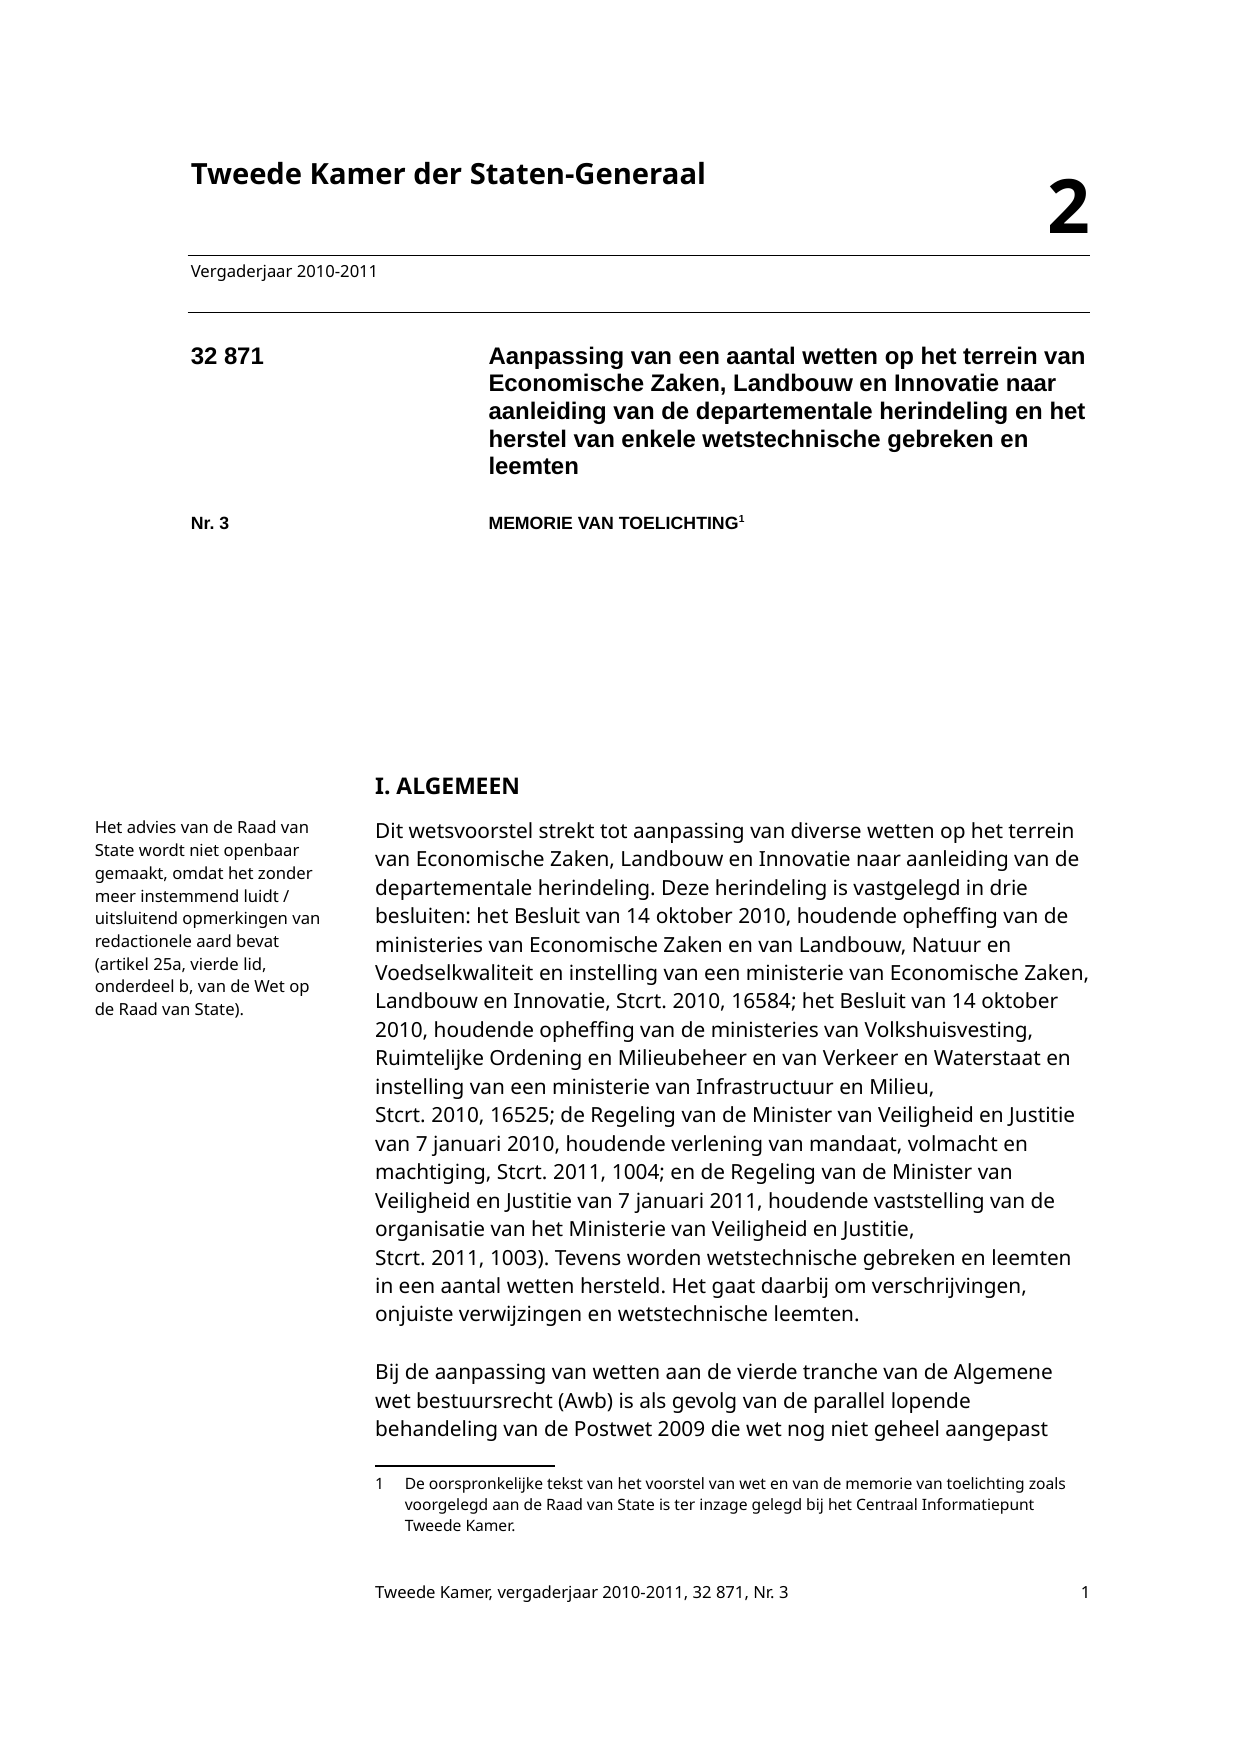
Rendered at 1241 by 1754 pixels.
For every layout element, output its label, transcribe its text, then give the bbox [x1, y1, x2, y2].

table_cell 32 871 [188, 339, 485, 510]
table_cell [485, 313, 1090, 339]
table_header 2 [910, 150, 1090, 255]
table_cell [188, 313, 485, 339]
table_cell Nr. 3 [188, 510, 485, 629]
table_header Tweede Kamer der Staten-Generaal [188, 150, 909, 255]
text Het advies van de Raad van State wordt niet openbaar gemaakt, omdat het zonder meer instemmend luidt / uitsluitend opmerkingen van redactionele aard bevat (artikel 25a, vierde lid, onderdeel b, van de Wet op de Raad van State). [94, 816, 328, 1020]
text Dit wetsvoorstel strekt tot aanpassing van diverse wetten op het terrein van Economische Zaken, Landbouw en Innovatie naar aanleiding van de departementale herindeling. Deze herindeling is vastgelegd in drie besluiten: het Besluit van 14 oktober 2010, houdende opheffing van de ministeries van Economische Zaken en van Landbouw, Natuur en Voedselkwaliteit en instelling van een ministerie van Economische Zaken, Landbouw en Innovatie, Stcrt. 2010, 16584; het Besluit van 14 oktober 2010, houdende opheffing van de ministeries van Volkshuisvesting, Ruimtelijke Ordening en Milieubeheer en van Verkeer en Waterstaat en instelling van een ministerie van Infrastructuur en Milieu, Stcrt. 2010, 16525; de Regeling van de Minister van Veiligheid en Justitie van 7 januari 2010, houdende verlening van mandaat, volmacht en machtiging, Stcrt. 2011, 1004; en de Regeling van de Minister van Veiligheid en Justitie van 7 januari 2011, houdende vaststelling van de organisatie van het Ministerie van Veiligheid en Justitie, Stcrt. 2011, 1003). Tevens worden wetstechnische gebreken en leemten in een aantal wetten hersteld. Het gaat daarbij om verschrijvingen, onjuiste verwijzingen en wetstechnische leemten. [375, 816, 1090, 1328]
table_cell Vergaderjaar 2010-2011 [188, 256, 485, 312]
table_cell Aanpassing van een aantal wetten op het terrein van Economische Zaken, Landbouw en Innovatie naar aanleiding van de departementale herindeling en het herstel van enkele wetstechnische gebreken en leemten [485, 339, 1090, 510]
table_cell [485, 256, 1090, 312]
text Bij de aanpassing van wetten aan de vierde tranche van de Algemene wet bestuursrecht (Awb) is als gevolg van de parallel lopende behandeling van de Postwet 2009 die wet nog niet geheel aangepast [375, 1357, 1090, 1443]
subtitle I. ALGEMEEN [375, 770, 1090, 801]
table_cell MEMORIE VAN TOELICHTING [485, 510, 1090, 629]
